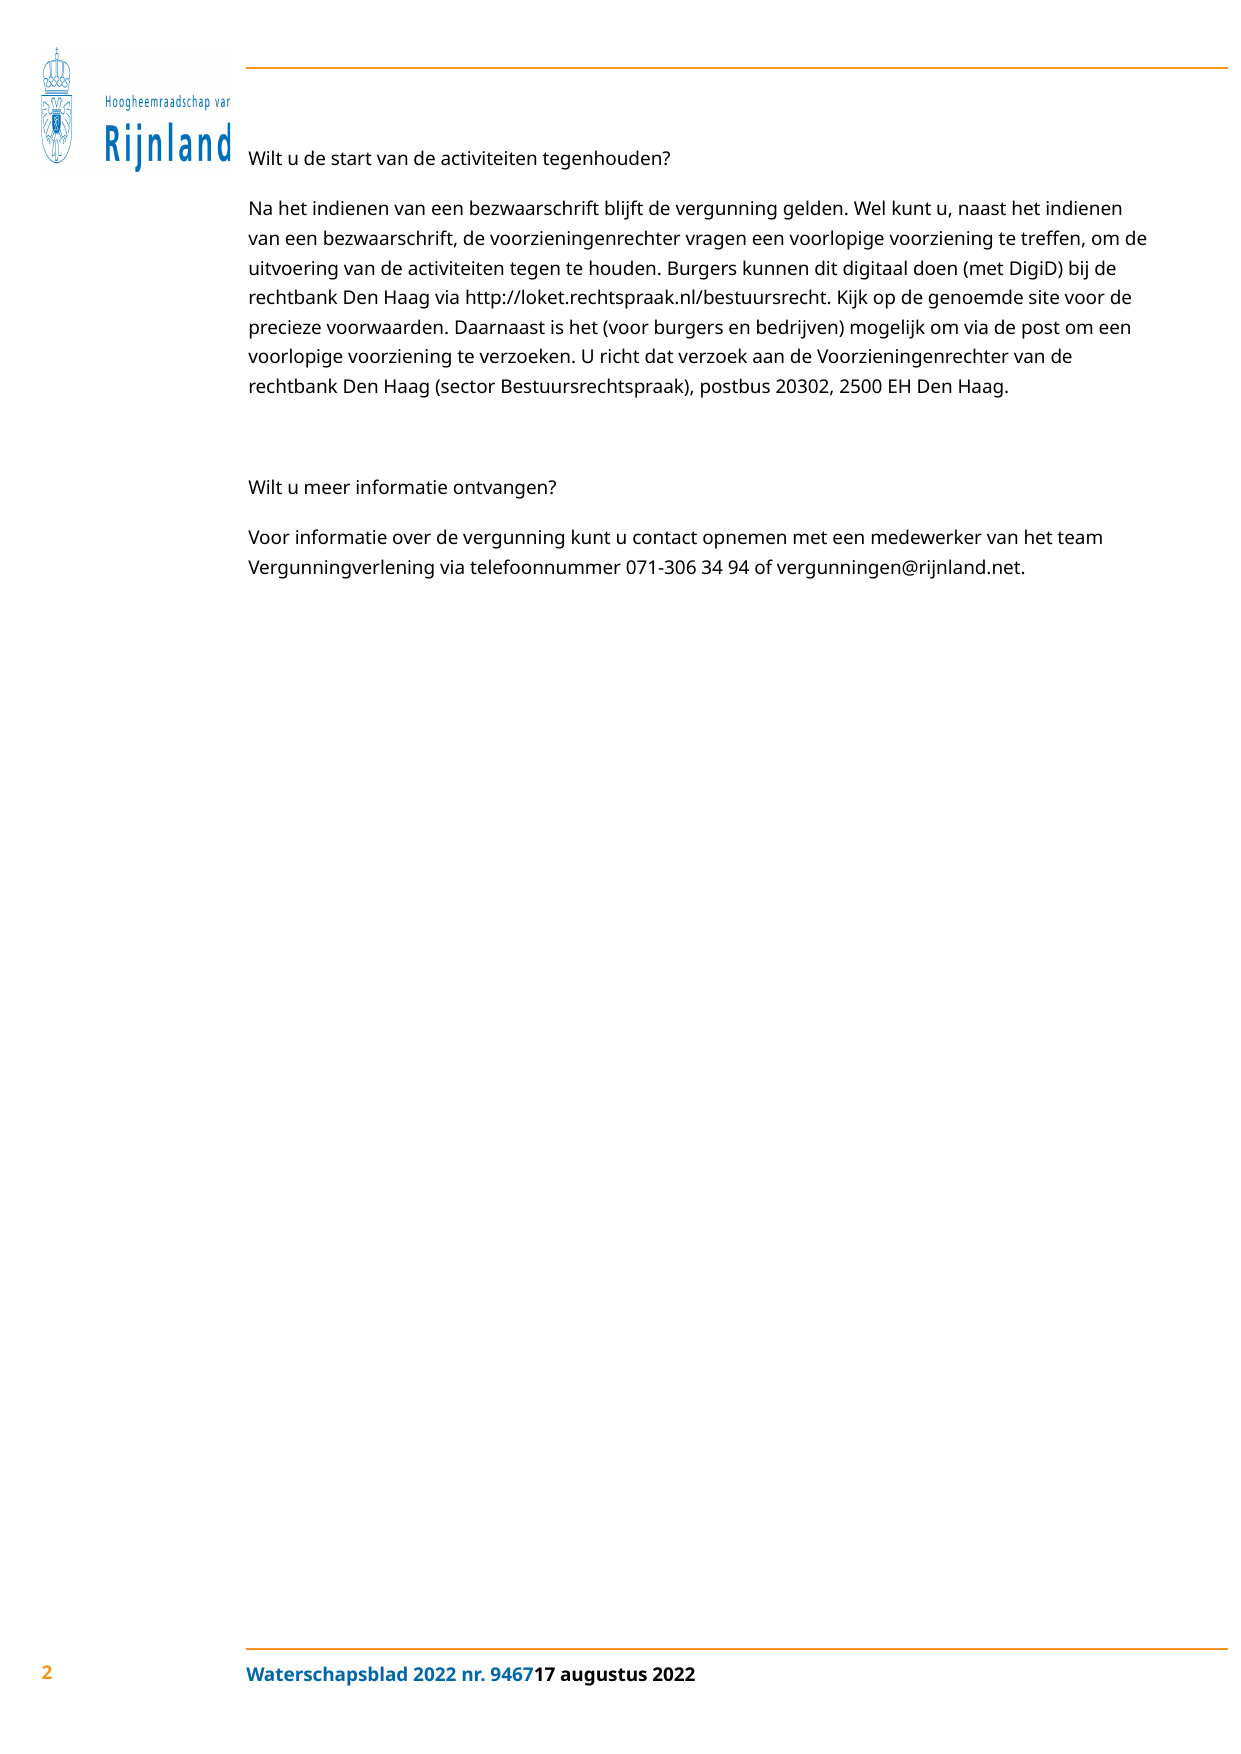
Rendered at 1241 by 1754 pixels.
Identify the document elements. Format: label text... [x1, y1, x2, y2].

text Voor informatie over de vergunning kunt u contact opnemen met een medewerker van het team Vergunningverlening via telefoonnummer 071-306 34 94 of vergunningen@rijnland.net. [248, 524, 1152, 580]
picture [41, 47, 231, 172]
text Na het indienen van een bezwaarschrift blijft de vergunning gelden. Wel kunt u, naast het indienen van een bezwaarschrift, de voorzieningenrechter vragen een voorlopige voorziening te treffen, om de uitvoering van de activiteiten tegen te houden. Burgers kunnen dit digitaal doen (met DigiD) bij de rechtbank Den Haag via http://loket.rechtspraak.nl/bestuursrecht. Kijk op de genoemde site voor de precieze voorwaarden. Daarnaast is het (voor burgers en bedrijven) mogelijk om via de post om een voorlopige voorziening te verzoeken. U richt dat verzoek aan de Voorzieningenrechter van de rechtbank Den Haag (sector Bestuursrechtspraak), postbus 20302, 2500 EH Den Haag. [248, 196, 1152, 399]
text Wilt u de start van de activiteiten tegenhouden? [248, 145, 1152, 171]
text Wilt u meer informatie ontvangen? [248, 474, 1152, 500]
